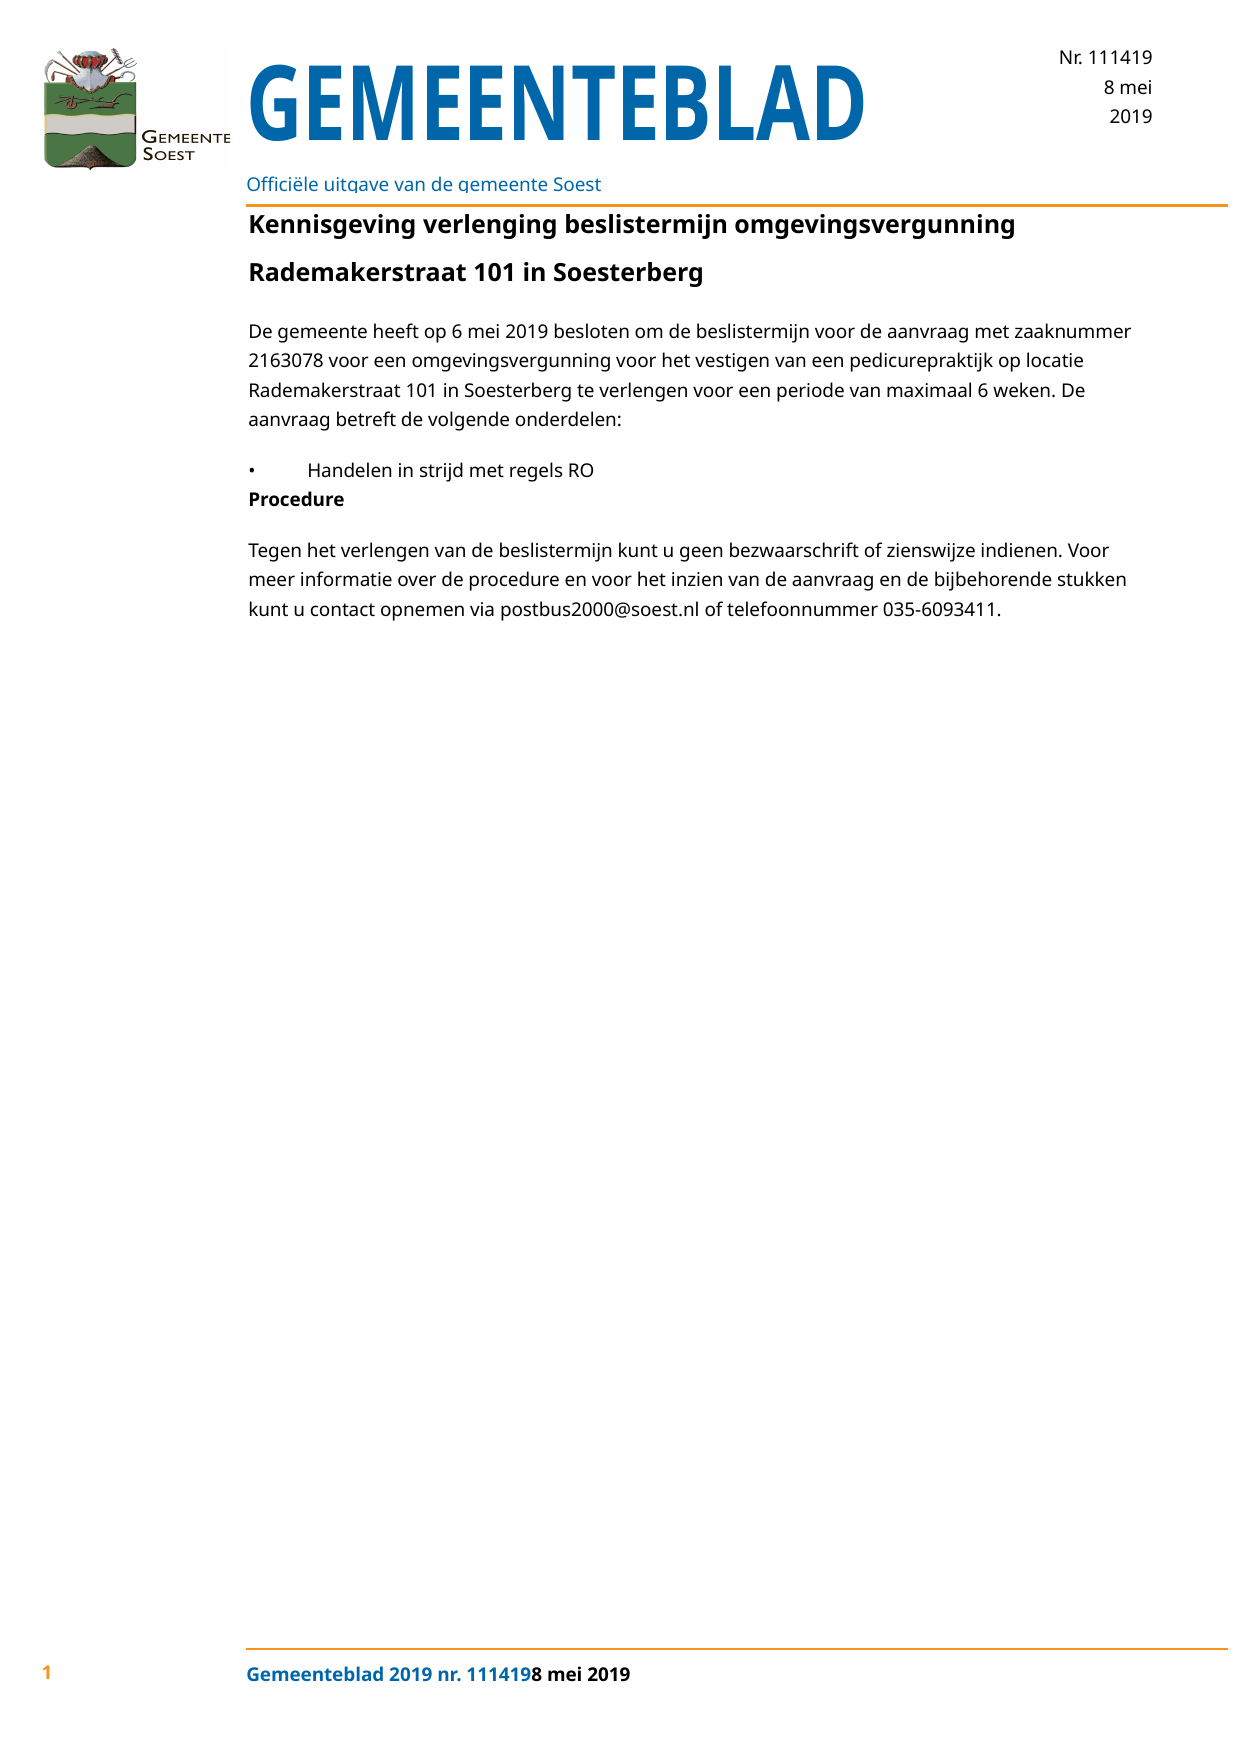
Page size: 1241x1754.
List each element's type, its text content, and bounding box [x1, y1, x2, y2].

text Kennisgeving verlenging beslistermijn omgevingsvergunning Rademakerstraat 101 in Soesterberg [248, 207, 1152, 288]
picture [41, 47, 231, 172]
text Procedure [248, 487, 1152, 512]
list Handelen in strijd met regels RO [248, 457, 1152, 483]
text De gemeente heeft op 6 mei 2019 besloten om de beslistermijn voor de aanvraag met zaaknummer 2163078 voor een omgevingsvergunning voor het vestigen van een pedicurepraktijk op locatie Rademakerstraat 101 in Soesterberg te verlengen voor een periode van maximaal 6 weken. De aanvraag betreft de volgende onderdelen: [248, 318, 1152, 432]
text Tegen het verlengen van de beslistermijn kunt u geen bezwaarschrift of zienswijze indienen. Voor meer informatie over de procedure en voor het inzien van de aanvraag en de bijbehorende stukken kunt u contact opnemen via postbus2000@soest.nl of telefoonnummer 035-6093411. [248, 537, 1152, 622]
